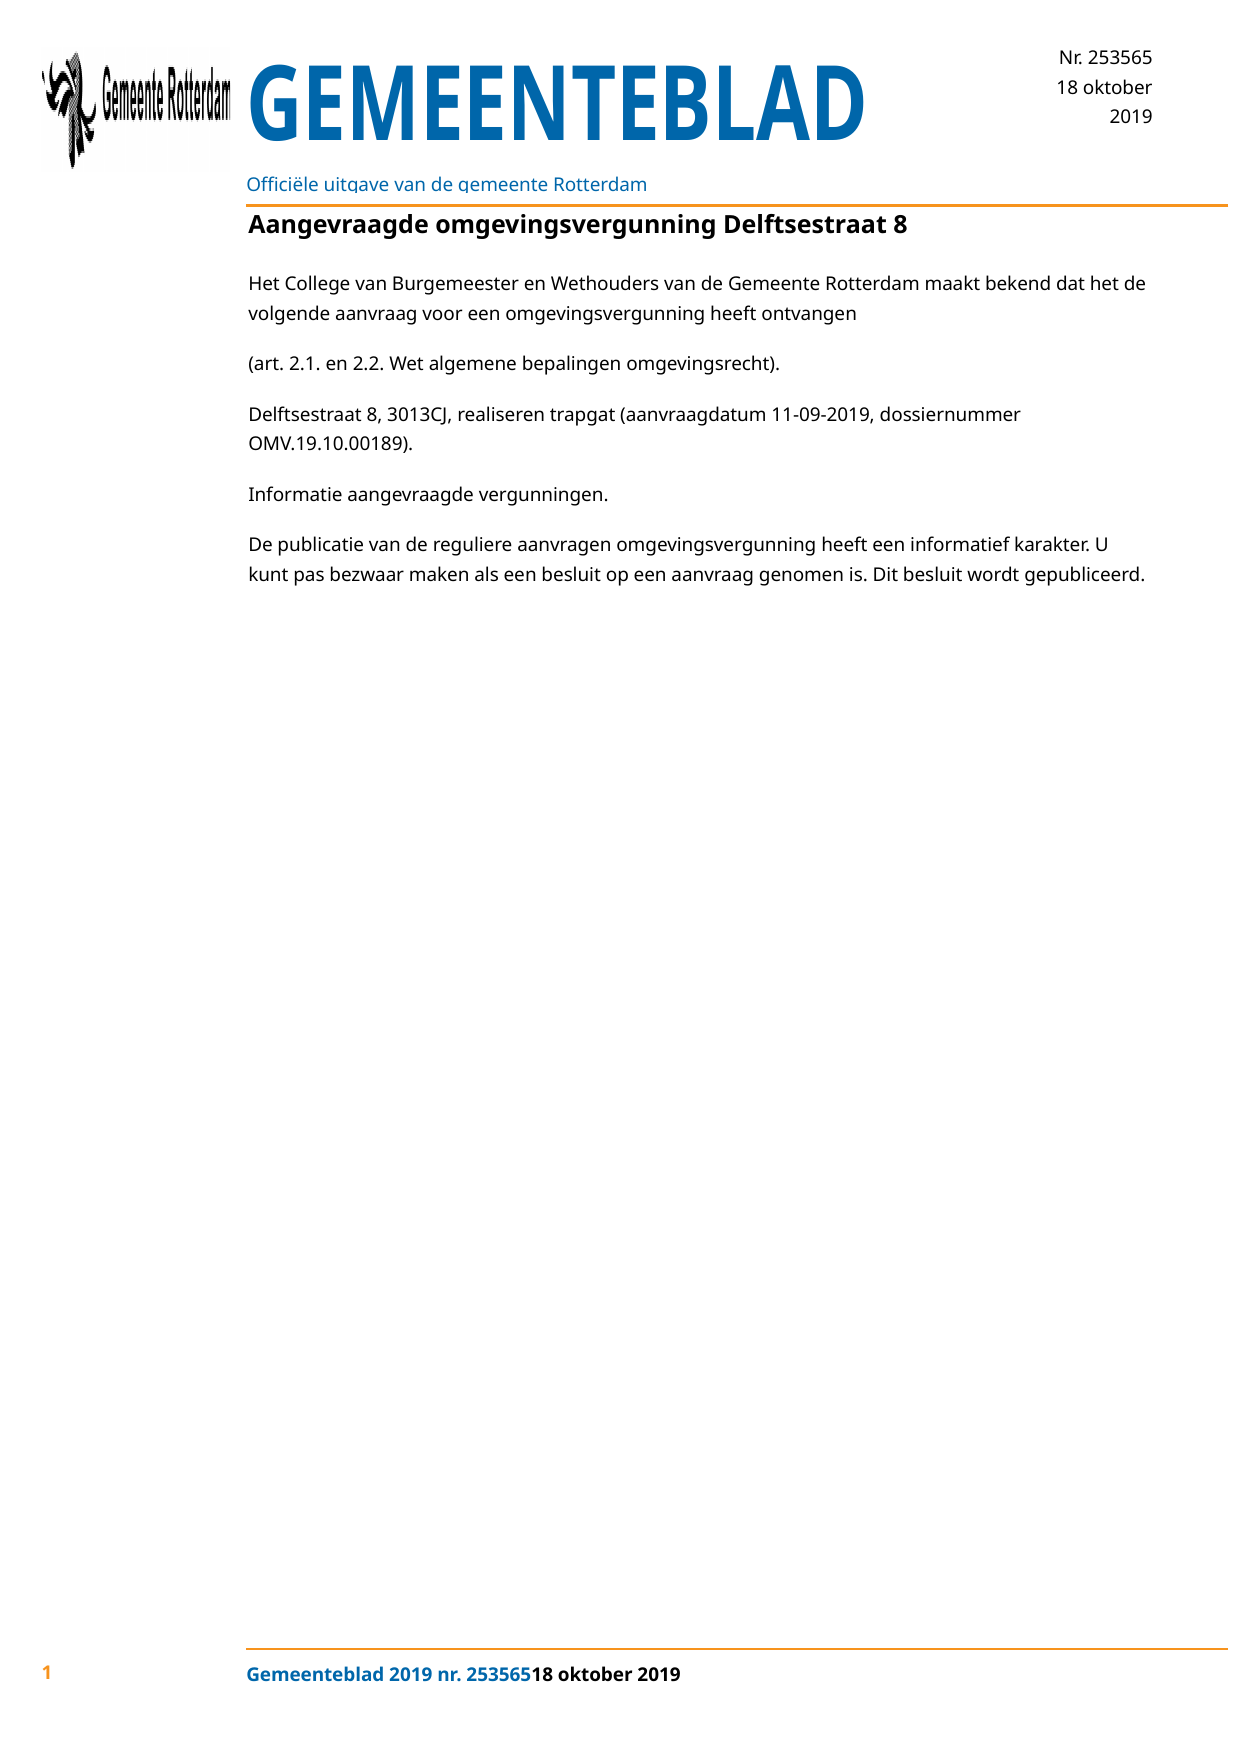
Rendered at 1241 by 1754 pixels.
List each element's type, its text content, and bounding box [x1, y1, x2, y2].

text Het College van Burgemeester en Wethouders van de Gemeente Rotterdam maakt bekend dat het de volgende aanvraag voor een omgevingsvergunning heeft ontvangen [248, 270, 1152, 326]
text Delftsestraat 8, 3013CJ, realiseren trapgat (aanvraagdatum 11-09-2019, dossiernummer OMV.19.10.00189). [248, 401, 1152, 456]
text (art. 2.1. en 2.2. Wet algemene bepalingen omgevingsrecht). [248, 350, 1152, 376]
text Aangevraagde omgevingsvergunning Delftsestraat 8 [248, 207, 1152, 241]
picture [41, 47, 231, 172]
text De publicatie van de reguliere aanvragen omgevingsvergunning heeft een informatief karakter. U kunt pas bezwaar maken als een besluit op een aanvraag genomen is. Dit besluit wordt gepubliceerd. [248, 531, 1152, 586]
text Informatie aangevraagde vergunningen. [248, 481, 1152, 506]
